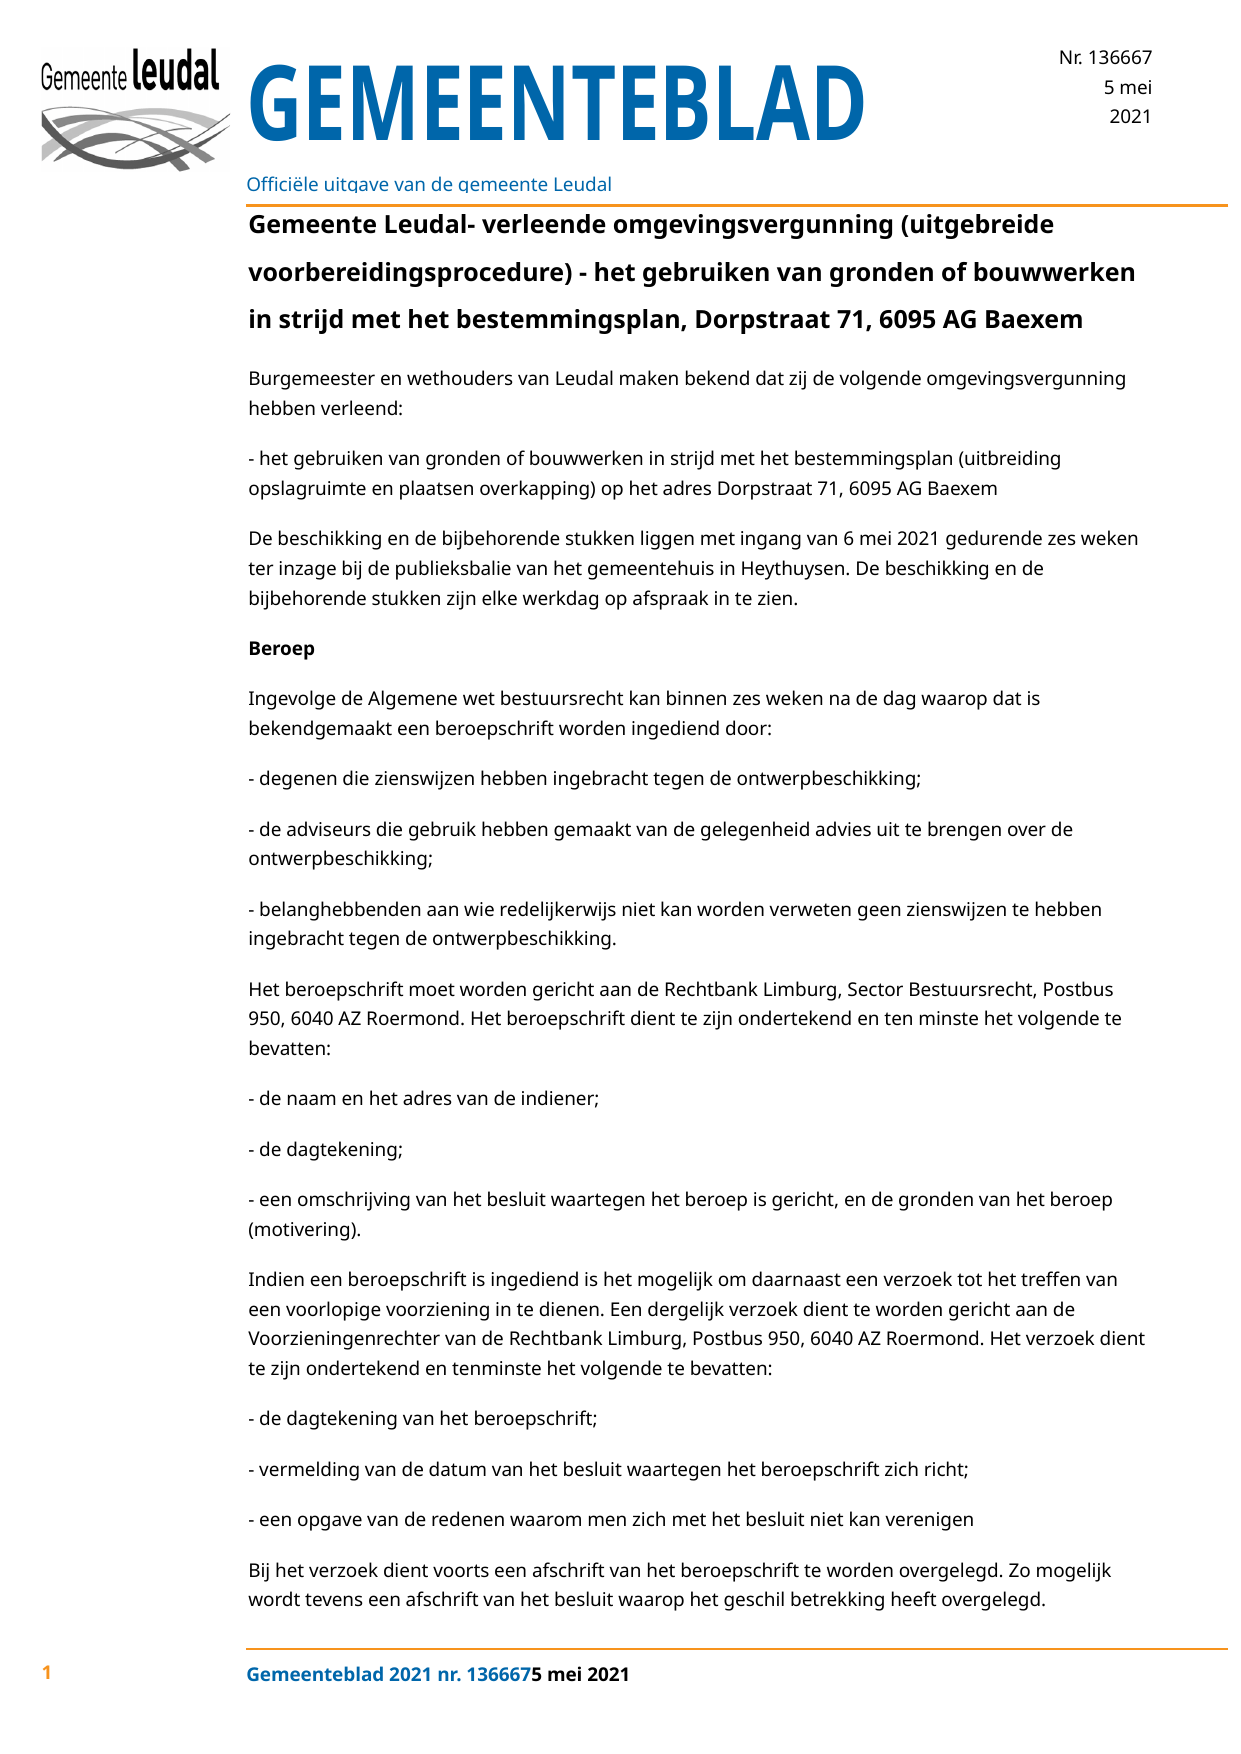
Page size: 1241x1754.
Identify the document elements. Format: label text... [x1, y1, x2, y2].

text Ingevolge de Algemene wet bestuursrecht kan binnen zes weken na de dag waarop dat is bekendgemaakt een beroepschrift worden ingediend door: [248, 686, 1152, 741]
text - een omschrijving van het besluit waartegen het beroep is gericht, en de gronden van het beroep (motivering). [248, 1186, 1152, 1242]
text Indien een beroepschrift is ingediend is het mogelijk om daarnaast een verzoek tot het treffen van een voorlopige voorziening in te dienen. Een dergelijk verzoek dient te worden gericht aan de Voorzieningenrechter van de Rechtbank Limburg, Postbus 950, 6040 AZ Roermond. Het verzoek dient te zijn ondertekend en tenminste het volgende te bevatten: [248, 1266, 1152, 1381]
text Beroep [248, 635, 1152, 661]
text Het beroepschrift moet worden gericht aan de Rechtbank Limburg, Sector Bestuursrecht, Postbus 950, 6040 AZ Roermond. Het beroepschrift dient te zijn ondertekend en ten minste het volgende te bevatten: [248, 976, 1152, 1061]
text Burgemeester en wethouders van Leudal maken bekend dat zij de volgende omgevingsvergunning hebben verleend: [248, 366, 1152, 421]
text - een opgave van de redenen waarom men zich met het besluit niet kan verenigen [248, 1506, 1152, 1532]
text - de dagtekening van het beroepschrift; [248, 1406, 1152, 1431]
text - de dagtekening; [248, 1136, 1152, 1162]
text De beschikking en de bijbehorende stukken liggen met ingang van 6 mei 2021 gedurende zes weken ter inzage bij de publieksbalie van het gemeentehuis in Heythuysen. De beschikking en de bijbehorende stukken zijn elke werkdag op afspraak in te zien. [248, 526, 1152, 610]
text - degenen die zienswijzen hebben ingebracht tegen de ontwerpbeschikking; [248, 766, 1152, 791]
text - belanghebbenden aan wie redelijkerwijs niet kan worden verweten geen zienswijzen te hebben ingebracht tegen de ontwerpbeschikking. [248, 896, 1152, 951]
text - vermelding van de datum van het besluit waartegen het beroepschrift zich richt; [248, 1456, 1152, 1482]
picture [41, 47, 231, 172]
text - het gebruiken van gronden of bouwwerken in strijd met het bestemmingsplan (uitbreiding opslagruimte en plaatsen overkapping) op het adres Dorpstraat 71, 6095 AG Baexem [248, 446, 1152, 501]
text - de adviseurs die gebruik hebben gemaakt van de gelegenheid advies uit te brengen over de ontwerpbeschikking; [248, 816, 1152, 871]
text Bij het verzoek dient voorts een afschrift van het beroepschrift te worden overgelegd. Zo mogelijk wordt tevens een afschrift van het besluit waarop het geschil betrekking heeft overgelegd. [248, 1557, 1152, 1612]
text - de naam en het adres van de indiener; [248, 1086, 1152, 1111]
text Gemeente Leudal- verleende omgevingsvergunning (uitgebreide voorbereidingsprocedure) - het gebruiken van gronden of bouwwerken in strijd met het bestemmingsplan, Dorpstraat 71, 6095 AG Baexem [248, 207, 1152, 336]
